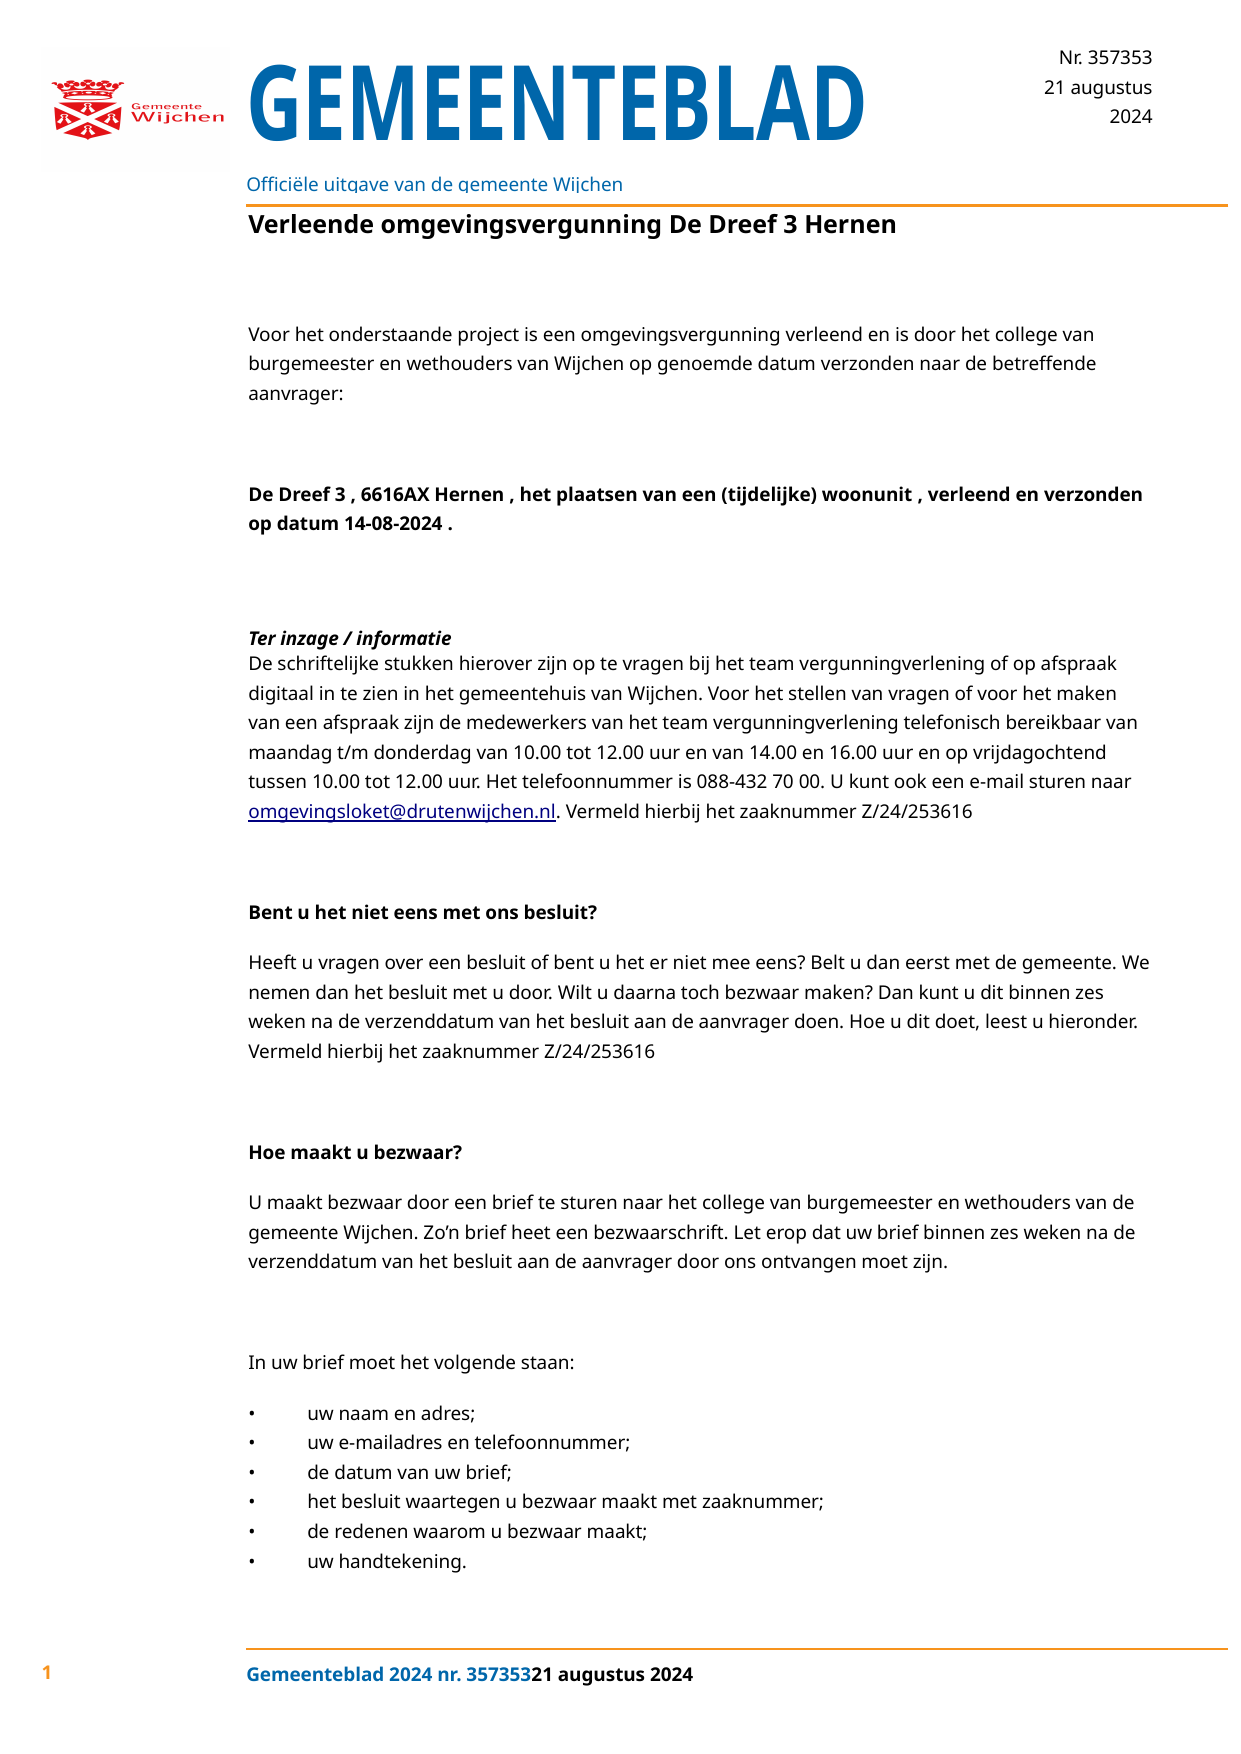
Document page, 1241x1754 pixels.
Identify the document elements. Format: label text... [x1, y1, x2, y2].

text In uw brief moet het volgende staan: [248, 1349, 1152, 1375]
text Bent u het niet eens met ons besluit? [248, 899, 1152, 925]
picture [41, 47, 231, 172]
text Verleende omgevingsvergunning De Dreef 3 Hernen [248, 207, 1152, 241]
text De Dreef 3 , 6616AX Hernen , het plaatsen van een (tijdelijke) woonunit , verleend en verzonden op datum 14-08-2024 . [248, 481, 1152, 536]
text U maakt bezwaar door een brief te sturen naar het college van burgemeester en wethouders van de gemeente Wijchen. Zo’n brief heet een bezwaarschrift. Let erop dat uw brief binnen zes weken na de verzenddatum van het besluit aan de aanvrager door ons ontvangen moet zijn. [248, 1189, 1152, 1274]
list uw naam en adres; [248, 1400, 1152, 1426]
text De schriftelijke stukken hierover zijn op te vragen bij het team vergunningverlening of op afspraak digitaal in te zien in het gemeentehuis van Wijchen. Voor het stellen van vragen of voor het maken van een afspraak zijn de medewerkers van het team vergunningverlening telefonisch bereikbaar van maandag t/m donderdag van 10.00 tot 12.00 uur en van 14.00 en 16.00 uur en op vrijdagochtend tussen 10.00 tot 12.00 uur. Het telefoonnummer is 088-432 70 00. U kunt ook een e-mail sturen naar omgevingsloket@drutenwijchen.nl. Vermeld hierbij het zaaknummer Z/24/253616 [248, 650, 1152, 824]
text Heeft u vragen over een besluit of bent u het er niet mee eens? Belt u dan eerst met de gemeente. We nemen dan het besluit met u door. Wilt u daarna toch bezwaar maken? Dan kunt u dit binnen zes weken na de verzenddatum van het besluit aan de aanvrager doen. Hoe u dit doet, leest u hieronder. Vermeld hierbij het zaaknummer Z/24/253616 [248, 949, 1152, 1064]
text Ter inzage / informatie [248, 625, 1152, 650]
text Voor het onderstaande project is een omgevingsvergunning verleend en is door het college van burgemeester en wethouders van Wijchen op genoemde datum verzonden naar de betreffende aanvrager: [248, 321, 1152, 406]
list uw e-mailadres en telefoonnummer; [248, 1429, 1152, 1455]
text Hoe maakt u bezwaar? [248, 1139, 1152, 1165]
list uw handtekening. [248, 1548, 1152, 1574]
list de redenen waarom u bezwaar maakt; [248, 1518, 1152, 1544]
list het besluit waartegen u bezwaar maakt met zaaknummer; [248, 1489, 1152, 1514]
list de datum van uw brief; [248, 1459, 1152, 1485]
